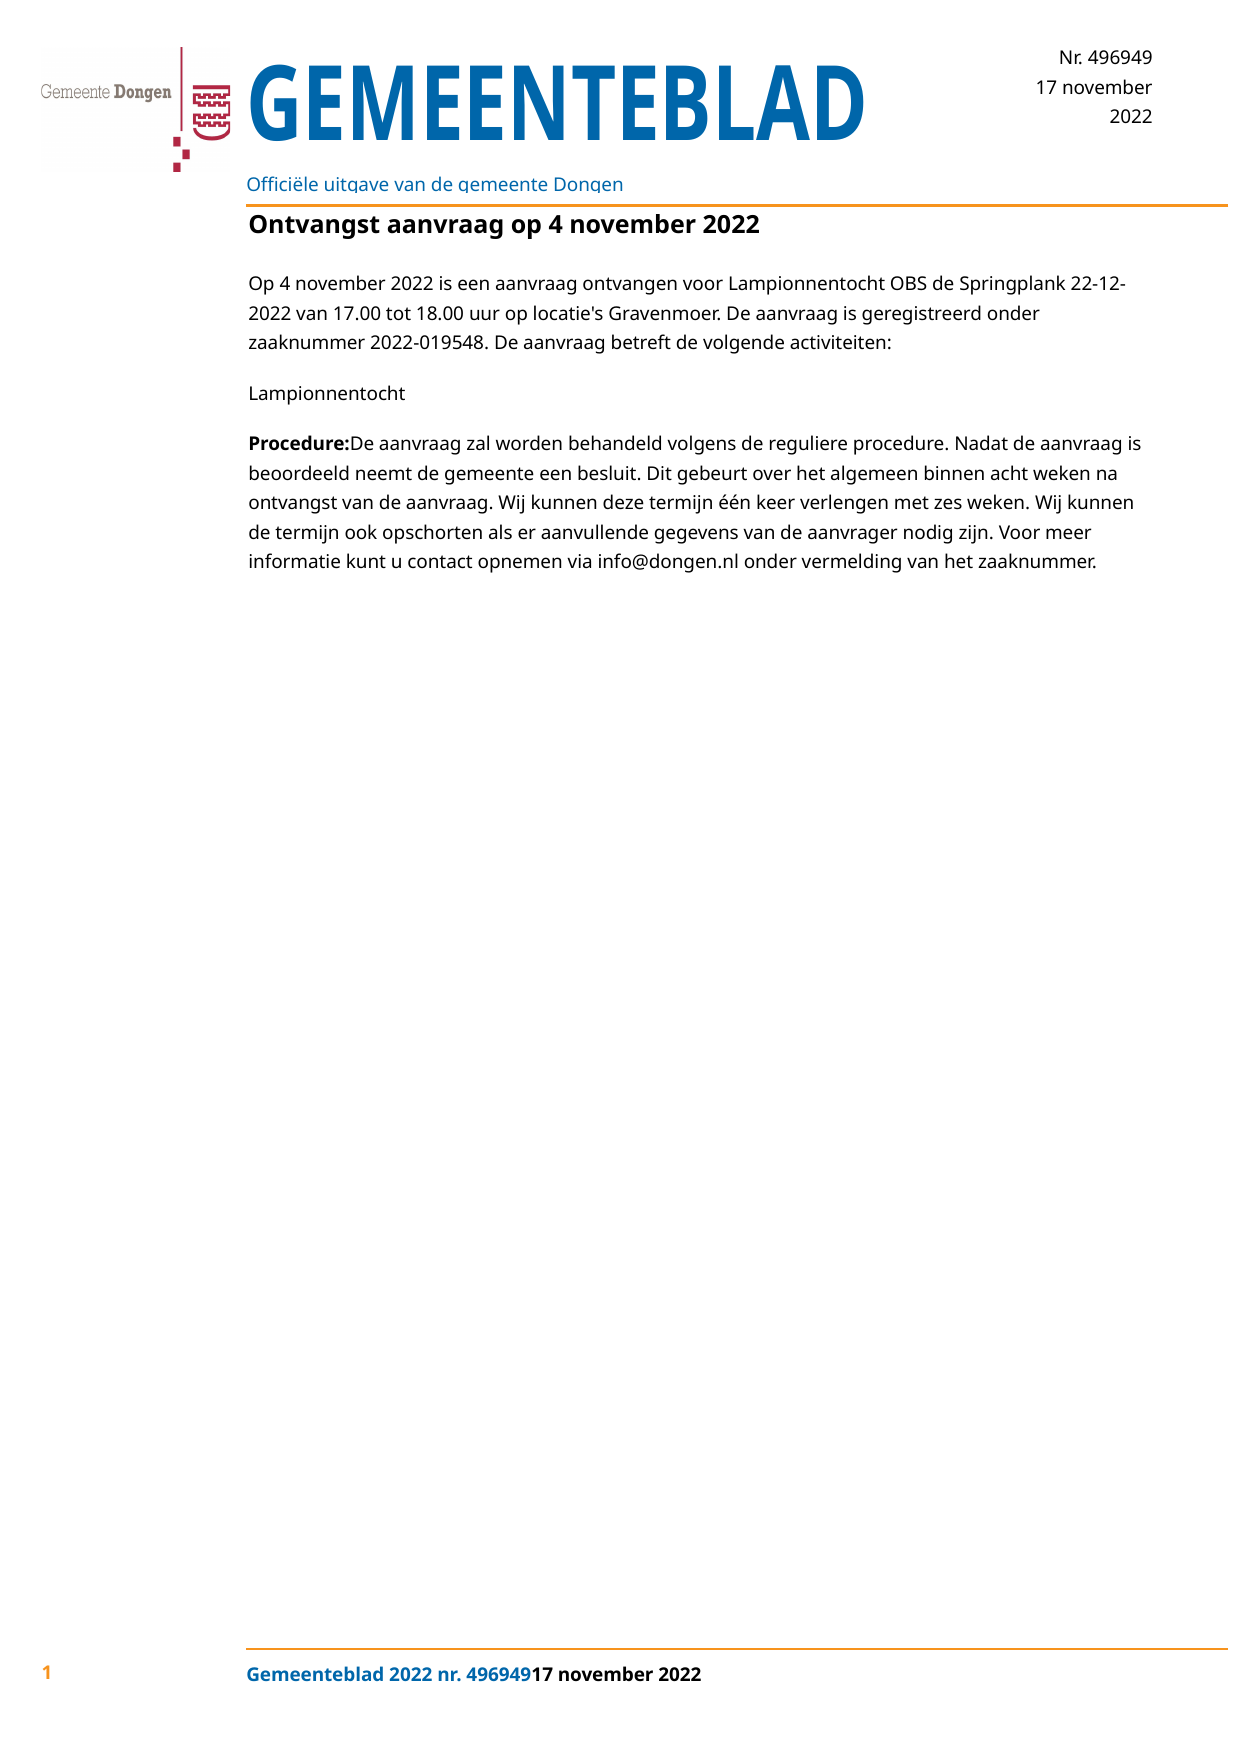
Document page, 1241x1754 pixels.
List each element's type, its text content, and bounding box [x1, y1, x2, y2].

text Op 4 november 2022 is een aanvraag ontvangen voor Lampionnentocht OBS de Springplank 22-12-2022 van 17.00 tot 18.00 uur op locatie's Gravenmoer. De aanvraag is geregistreerd onder zaaknummer 2022-019548. De aanvraag betreft de volgende activiteiten: [248, 270, 1152, 355]
picture [41, 47, 231, 172]
text Procedure:De aanvraag zal worden behandeld volgens de reguliere procedure. Nadat de aanvraag is beoordeeld neemt de gemeente een besluit. Dit gebeurt over het algemeen binnen acht weken na ontvangst van de aanvraag. Wij kunnen deze termijn één keer verlengen met zes weken. Wij kunnen de termijn ook opschorten als er aanvullende gegevens van de aanvrager nodig zijn. Voor meer informatie kunt u contact opnemen via info@dongen.nl onder vermelding van het zaaknummer. [248, 430, 1152, 574]
text Ontvangst aanvraag op 4 november 2022 [248, 207, 1152, 241]
text Lampionnentocht [248, 380, 1152, 406]
